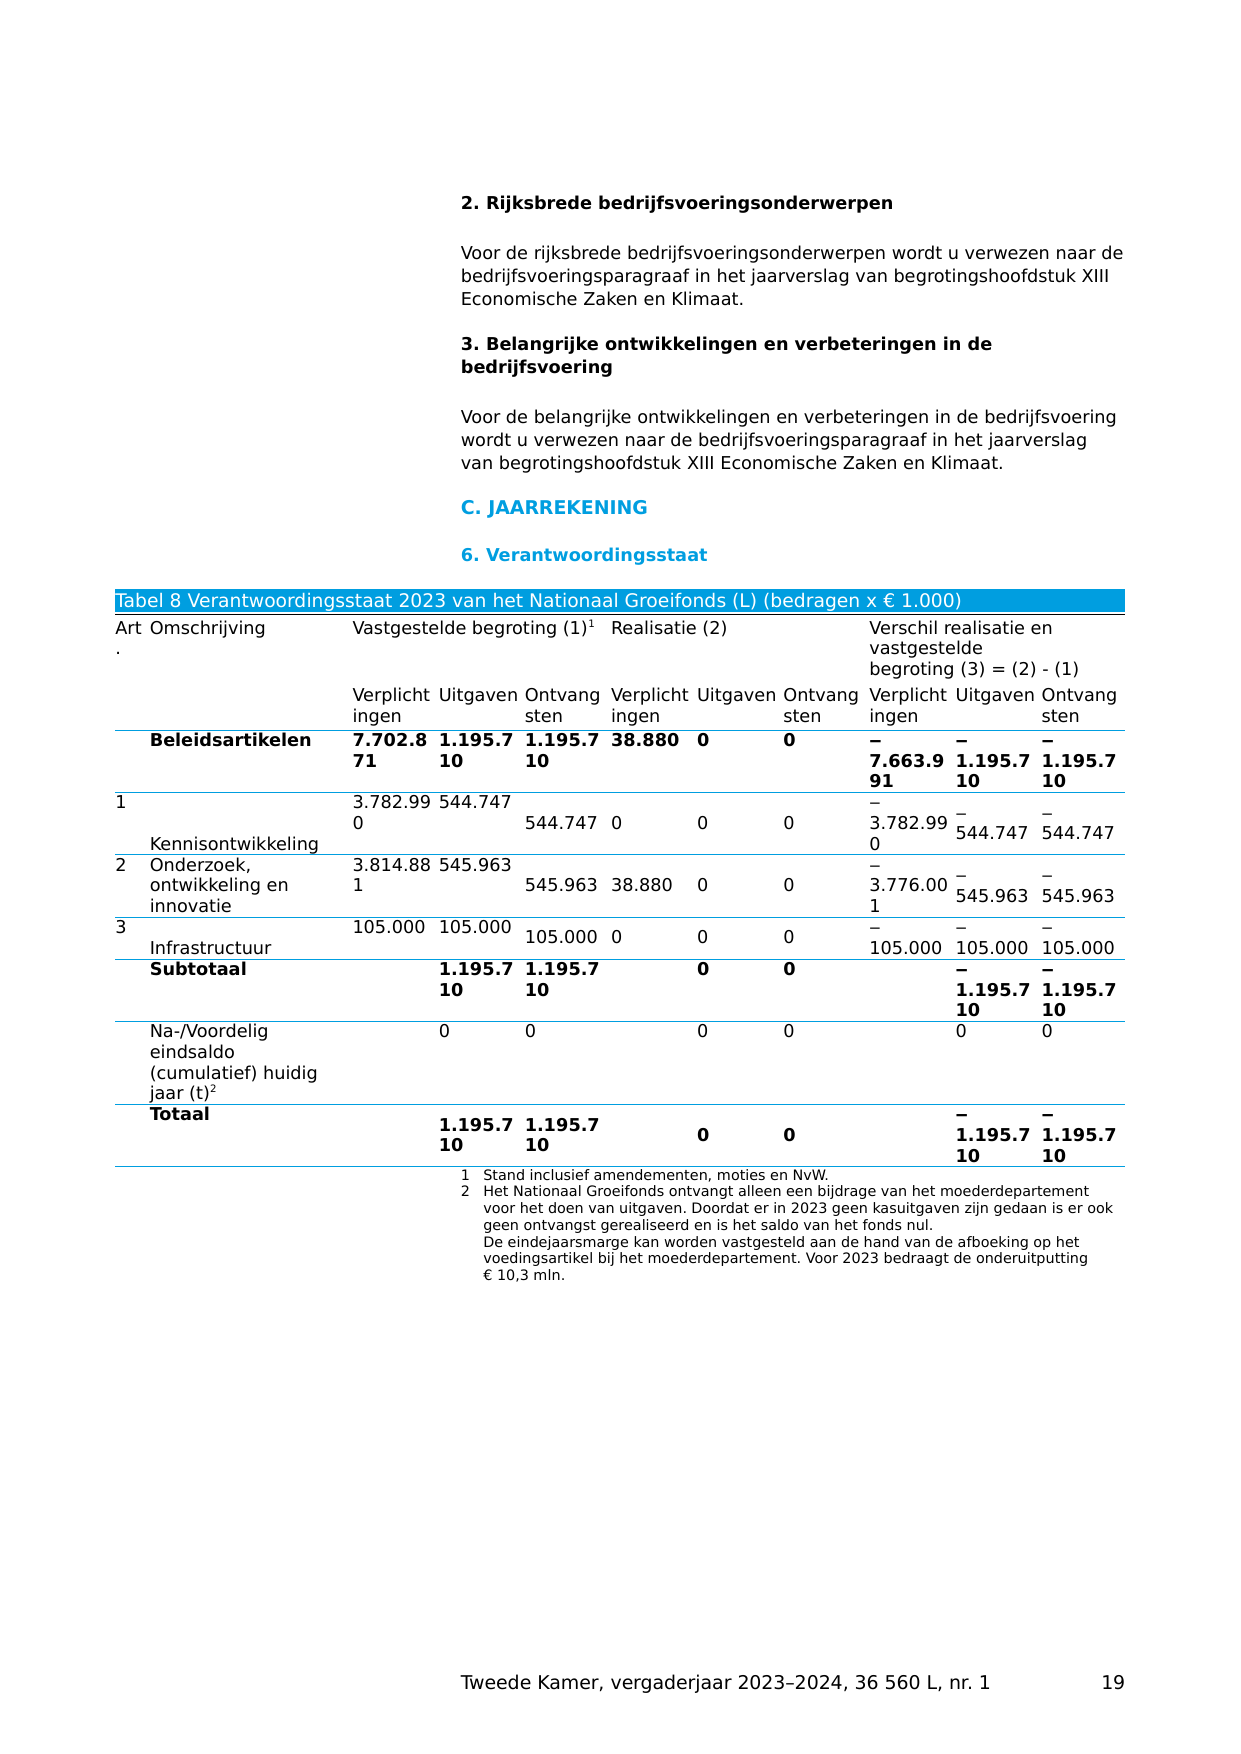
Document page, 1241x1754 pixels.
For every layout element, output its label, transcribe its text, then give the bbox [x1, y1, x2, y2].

table_cell 0 [780, 731, 866, 792]
table_cell Beleidsartikelen [147, 731, 349, 792]
table_cell Realisatie (2) [608, 615, 866, 682]
table_cell [147, 683, 349, 729]
table_cell Verplichtingen [349, 683, 436, 729]
table_cell 1.195.710 [436, 960, 522, 1021]
table_cell 0 [608, 793, 694, 854]
table_cell 1.195.710 [436, 731, 522, 792]
table_cell 105.000 [522, 918, 608, 958]
title 6. Verantwoordingsstaat [461, 543, 1125, 566]
table_cell ‒ 105.000 [1039, 918, 1125, 958]
table_cell ‒ 544.747 [1039, 793, 1125, 854]
table_cell ‒ 545.963 [1039, 855, 1125, 917]
table_cell ‒ 1.195.710 [953, 960, 1038, 1021]
table_cell 545.963 [522, 855, 608, 917]
table_cell 0 [694, 731, 780, 792]
table_cell Uitgaven [436, 683, 522, 729]
table_cell 0 [694, 855, 780, 917]
table_cell 0 [436, 1022, 522, 1104]
table_cell Ontvangsten [780, 683, 866, 729]
table_cell 0 [694, 960, 780, 1021]
table_cell 0 [694, 1022, 780, 1104]
table_cell 0 [694, 793, 780, 854]
table_cell 7.702.871 [349, 731, 436, 792]
table_cell [608, 1105, 694, 1166]
list Het Nationaal Groeifonds ontvangt alleen een bijdrage van het moederdepartement voor het doen van uitgaven. Doordat er in 2023 geen kasuitgaven zijn gedaan is er ook geen ontvangst gerealiseerd en is het saldo van het fonds nul. De eindejaarsmarge kan worden vastgesteld aan de hand van de afboeking op het voedingsartikel bij het moederdepartement. Voor 2023 bedraagt de onderuitputting € 10,3 mln. [461, 1183, 1125, 1318]
table_cell 38.880 [608, 855, 694, 917]
table_cell ‒ 1.195.710 [953, 1105, 1038, 1166]
table_cell Ontvangsten [522, 683, 608, 729]
list Stand inclusief amendementen, moties en NvW. [461, 1167, 1125, 1183]
text Voor de rijksbrede bedrijfsvoeringsonderwerpen wordt u verwezen naar de bedrijfsvoeringsparagraaf in het jaarverslag van begrotingshoofdstuk XIII Economische Zaken en Klimaat. [461, 241, 1125, 309]
table_cell ‒ 544.747 [953, 793, 1038, 854]
table_cell Omschrijving [147, 615, 349, 682]
table_cell ‒ 545.963 [953, 855, 1038, 917]
table_cell 0 [694, 918, 780, 958]
text 3. Belangrijke ontwikkelingen en verbeteringen in de bedrijfsvoering [461, 332, 1125, 378]
table_cell Vastgestelde begroting (1)1 [349, 615, 608, 682]
table_cell 1.195.710 [522, 1105, 608, 1166]
table_cell 0 [780, 960, 866, 1021]
table_cell ‒ 3.776.001 [866, 855, 952, 917]
table_cell 1.195.710 [436, 1105, 522, 1166]
table_cell Verplichtingen [608, 683, 694, 729]
table_cell 105.000 [349, 918, 436, 958]
table_cell 3.782.990 [349, 793, 436, 854]
table_cell 1.195.710 [522, 731, 608, 792]
table_cell Uitgaven [694, 683, 780, 729]
table_cell Kennisontwikkeling [147, 793, 349, 854]
table_cell 1 [115, 793, 147, 854]
table_cell 0 [780, 1105, 866, 1166]
table_cell 105.000 [436, 918, 522, 958]
table_cell ‒ 7.663.991 [866, 731, 952, 792]
table_cell ‒ 3.782.990 [866, 793, 952, 854]
title C. Jaarrekening [461, 497, 1125, 519]
table_cell Uitgaven [953, 683, 1038, 729]
table_cell 3.814.881 [349, 855, 436, 917]
table_cell [608, 1022, 694, 1104]
table_cell [608, 960, 694, 1021]
table_cell [115, 731, 147, 792]
table_cell [115, 960, 147, 1021]
table_cell Subtotaal [147, 960, 349, 1021]
table_cell Totaal [147, 1105, 349, 1166]
text Voor de belangrijke ontwikkelingen en verbeteringen in de bedrijfsvoering wordt u verwezen naar de bedrijfsvoeringsparagraaf in het jaarverslag van begrotingshoofdstuk XIII Economische Zaken en Klimaat. [461, 405, 1125, 474]
table_cell ‒ 1.195.710 [953, 731, 1038, 792]
table_cell ‒ 1.195.710 [1039, 960, 1125, 1021]
table_cell 0 [1039, 1022, 1125, 1104]
table_cell Verplichtingen [866, 683, 952, 729]
table_cell 0 [780, 918, 866, 958]
table_cell [115, 683, 147, 729]
table_cell [349, 1105, 436, 1166]
table_cell ‒ 1.195.710 [1039, 1105, 1125, 1166]
table_cell 0 [780, 855, 866, 917]
table_cell 0 [953, 1022, 1038, 1104]
table_cell ‒ 1.195.710 [1039, 731, 1125, 792]
table_cell 545.963 [436, 855, 522, 917]
table_cell 2 [115, 855, 147, 917]
table_cell 0 [780, 1022, 866, 1104]
table_cell Art. [115, 615, 147, 682]
table_cell 0 [522, 1022, 608, 1104]
table_cell [866, 1105, 952, 1166]
table_cell Na-/Voordelig eindsaldo (cumulatief) huidig jaar (t)2 [147, 1022, 349, 1104]
table_cell Verschil realisatie en vastgestelde begroting (3) = (2) - (1) [866, 615, 1125, 682]
table_cell [115, 1022, 147, 1104]
table_cell Ontvangsten [1039, 683, 1125, 729]
text 2. Rijksbrede bedrijfsvoeringsonderwerpen [461, 191, 1125, 214]
table_cell 1.195.710 [522, 960, 608, 1021]
table_cell 0 [694, 1105, 780, 1166]
table_cell 3 [115, 918, 147, 958]
table_cell [349, 1022, 436, 1104]
table_cell 0 [780, 793, 866, 854]
table_cell 544.747 [436, 793, 522, 854]
table_cell ‒ 105.000 [866, 918, 952, 958]
table_cell [866, 1022, 952, 1104]
table_cell 38.880 [608, 731, 694, 792]
table_cell 0 [608, 918, 694, 958]
table_cell [115, 1105, 147, 1166]
table_cell ‒ 105.000 [953, 918, 1038, 958]
table_cell [866, 960, 952, 1021]
table_cell Onderzoek, ontwikkeling en innovatie [147, 855, 349, 917]
table_cell [349, 960, 436, 1021]
table_cell 544.747 [522, 793, 608, 854]
table_cell Infrastructuur [147, 918, 349, 958]
